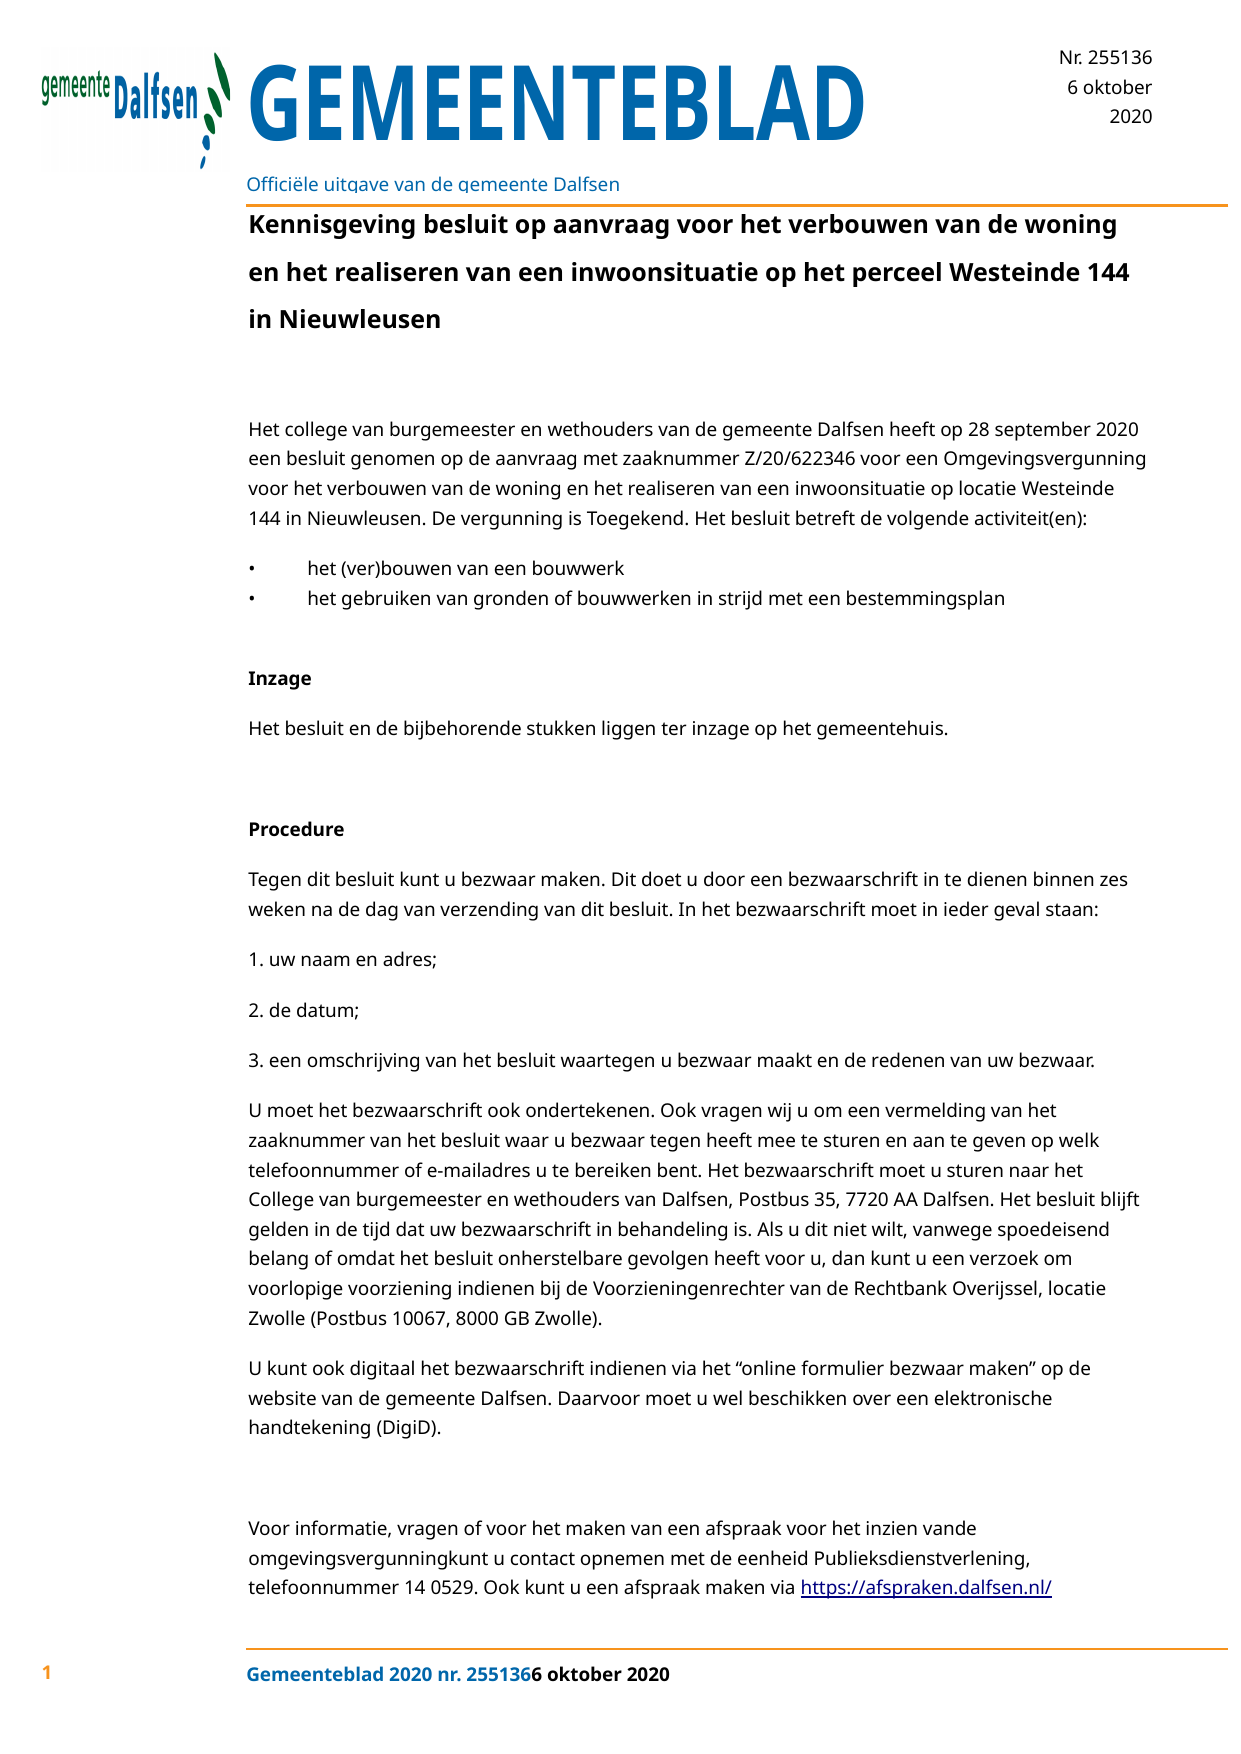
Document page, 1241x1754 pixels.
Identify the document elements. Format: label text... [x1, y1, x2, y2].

text Inzage [248, 665, 1152, 690]
text 3. een omschrijving van het besluit waartegen u bezwaar maakt en de redenen van uw bezwaar. [248, 1047, 1152, 1073]
text U moet het bezwaarschrift ook ondertekenen. Ook vragen wij u om een vermelding van het zaaknummer van het besluit waar u bezwaar tegen heeft mee te sturen en aan te geven op welk telefoonnummer of e-mailadres u te bereiken bent. Het bezwaarschrift moet u sturen naar het College van burgemeester en wethouders van Dalfsen, Postbus 35, 7720 AA Dalfsen. Het besluit blijft gelden in de tijd dat uw bezwaarschrift in behandeling is. Als u dit niet wilt, vanwege spoedeisend belang of omdat het besluit onherstelbare gevolgen heeft voor u, dan kunt u een verzoek om voorlopige voorziening indienen bij de Voorzieningenrechter van de Rechtbank Overijssel, locatie Zwolle (Postbus 10067, 8000 GB Zwolle). [248, 1098, 1152, 1330]
picture [41, 47, 231, 172]
text 1. uw naam en adres; [248, 946, 1152, 972]
text Voor informatie, vragen of voor het maken van een afspraak voor het inzien vande omgevingsvergunningkunt u contact opnemen met de eenheid Publieksdienstverlening, telefoonnummer 14 0529. Ook kunt u een afspraak maken via https://afspraken.dalfsen.nl/ [248, 1515, 1152, 1600]
text Kennisgeving besluit op aanvraag voor het verbouwen van de woning en het realiseren van een inwoonsituatie op het perceel Westeinde 144 in Nieuwleusen [248, 207, 1152, 336]
text Het besluit en de bijbehorende stukken liggen ter inzage op het gemeentehuis. [248, 715, 1152, 741]
list het gebruiken van gronden of bouwwerken in strijd met een bestemmingsplan [248, 585, 1152, 610]
text Het college van burgemeester en wethouders van de gemeente Dalfsen heeft op 28 september 2020 een besluit genomen op de aanvraag met zaaknummer Z/20/622346 voor een Omgevingsvergunning voor het verbouwen van de woning en het realiseren van een inwoonsituatie op locatie Westeinde 144 in Nieuwleusen. De vergunning is Toegekend. Het besluit betreft de volgende activiteit(en): [248, 416, 1152, 530]
text Tegen dit besluit kunt u bezwaar maken. Dit doet u door een bezwaarschrift in te dienen binnen zes weken na de dag van verzending van dit besluit. In het bezwaarschrift moet in ieder geval staan: [248, 866, 1152, 922]
text 2. de datum; [248, 997, 1152, 1022]
text Procedure [248, 816, 1152, 842]
list het (ver)bouwen van een bouwwerk [248, 555, 1152, 581]
text U kunt ook digitaal het bezwaarschrift indienen via het “online formulier bezwaar maken” op de website van de gemeente Dalfsen. Daarvoor moet u wel beschikken over een elektronische handtekening (DigiD). [248, 1355, 1152, 1440]
